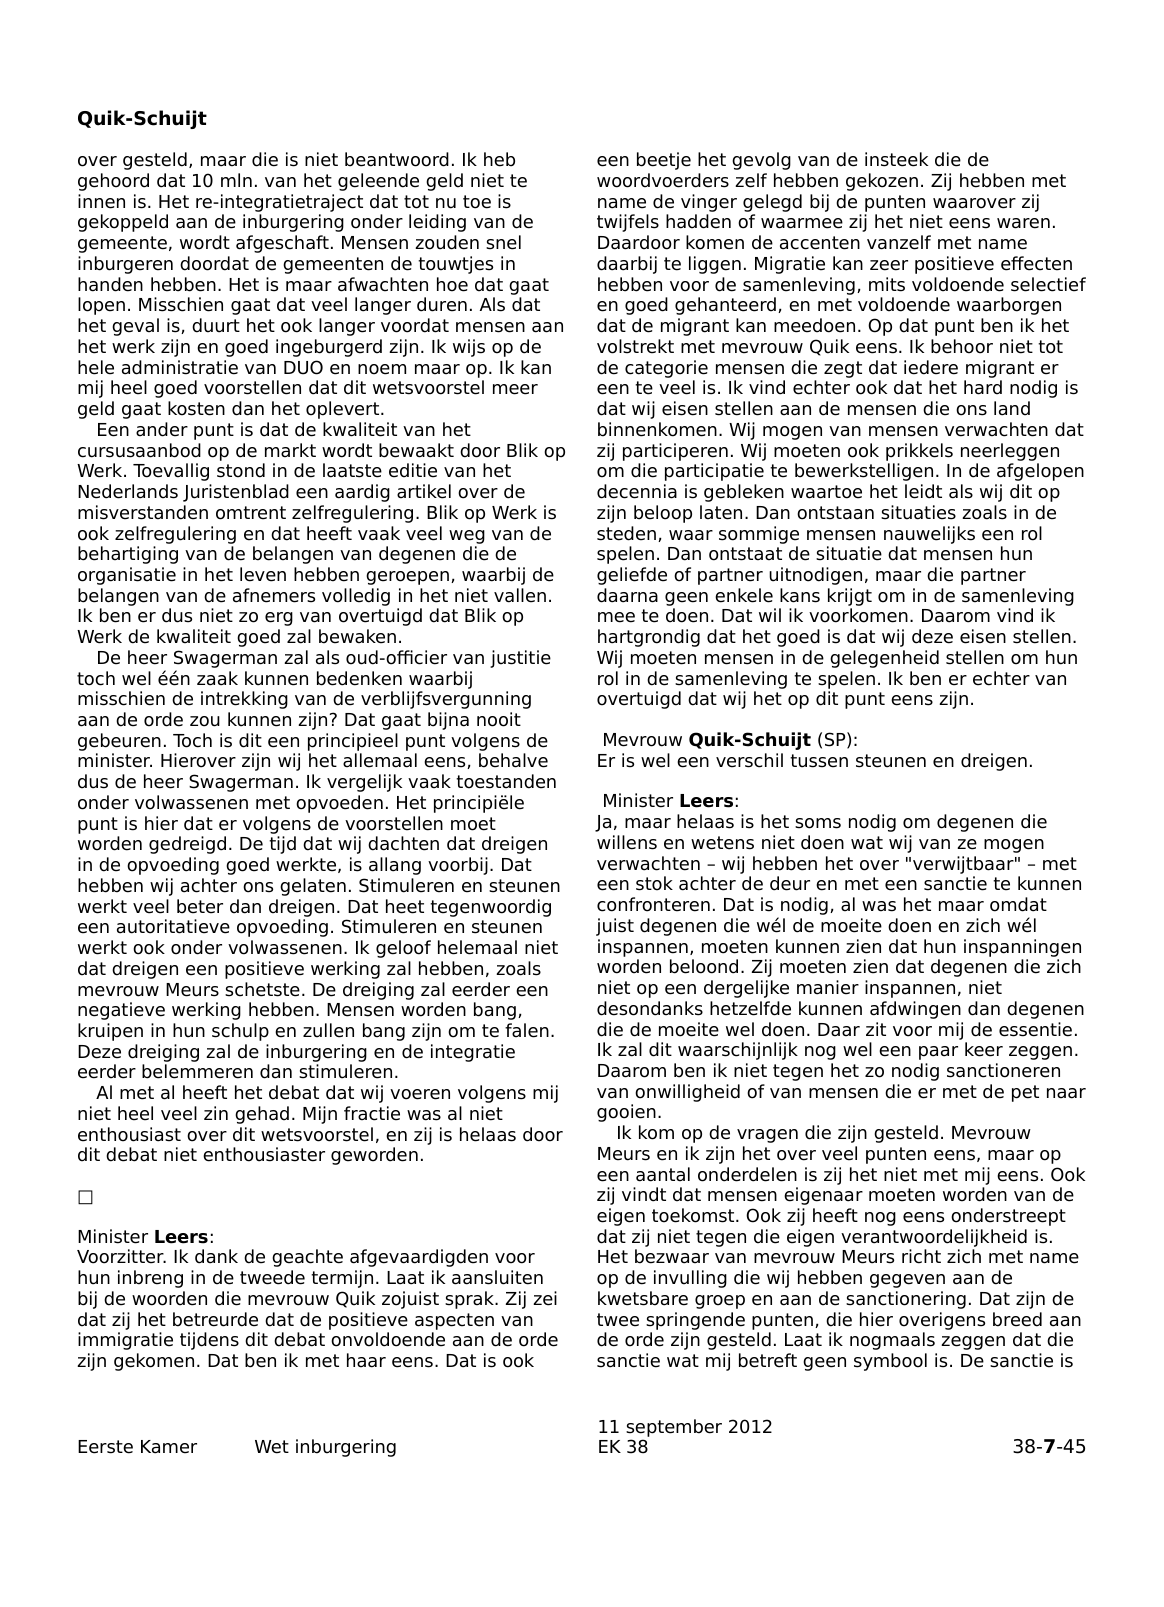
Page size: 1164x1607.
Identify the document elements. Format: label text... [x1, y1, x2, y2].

text □ [77, 1186, 567, 1207]
text De heer Swagerman zal als oud-officier van justitie toch wel één zaak kunnen bedenken waarbij misschien de intrekking van de verblijfsvergunning aan de orde zou kunnen zijn? Dat gaat bijna nooit gebeuren. Toch is dit een principieel punt volgens de minister. Hierover zijn wij het allemaal eens, behalve dus de heer Swagerman. Ik vergelijk vaak toestanden onder volwassenen met opvoeden. Het principiële punt is hier dat er volgens de voorstellen moet worden gedreigd. De tijd dat wij dachten dat dreigen in de opvoeding goed werkte, is allang voorbij. Dat hebben wij achter ons gelaten. Stimuleren en steunen werkt veel beter dan dreigen. Dat heet tegenwoordig een autoritatieve opvoeding. Stimuleren en steunen werkt ook onder volwassenen. Ik geloof helemaal niet dat dreigen een positieve werking zal hebben, zoals mevrouw Meurs schetste. De dreiging zal eerder een negatieve werking hebben. Mensen worden bang, kruipen in hun schulp en zullen bang zijn om te falen. Deze dreiging zal de inburgering en de integratie eerder belemmeren dan stimuleren. [77, 648, 567, 1083]
text Minister Leers: [77, 1227, 567, 1247]
text Een ander punt is dat de kwaliteit van het cursusaanbod op de markt wordt bewaakt door Blik op Werk. Toevallig stond in de laatste editie van het Nederlands Juristenblad een aardig artikel over de misverstanden omtrent zelfregulering. Blik op Werk is ook zelfregulering en dat heeft vaak veel weg van de behartiging van de belangen van degenen die de organisatie in het leven hebben geroepen, waarbij de belangen van de afnemers volledig in het niet vallen. Ik ben er dus niet zo erg van overtuigd dat Blik op Werk de kwaliteit goed zal bewaken. [77, 420, 567, 648]
text over gesteld, maar die is niet beantwoord. Ik heb gehoord dat 10 mln. van het geleende geld niet te innen is. Het re-integratietraject dat tot nu toe is gekoppeld aan de inburgering onder leiding van de gemeente, wordt afgeschaft. Mensen zouden snel inburgeren doordat de gemeenten de touwtjes in handen hebben. Het is maar afwachten hoe dat gaat lopen. Misschien gaat dat veel langer duren. Als dat het geval is, duurt het ook langer voordat mensen aan het werk zijn en goed ingeburgerd zijn. Ik wijs op de hele administratie van DUO en noem maar op. Ik kan mij heel goed voorstellen dat dit wetsvoorstel meer geld gaat kosten dan het oplevert. [77, 150, 567, 420]
text Ja, maar helaas is het soms nodig om degenen die willens en wetens niet doen wat wij van ze mogen verwachten – wij hebben het over "verwijtbaar" – met een stok achter de deur en met een sanctie te kunnen confronteren. Dat is nodig, al was het maar omdat juist degenen die wél de moeite doen en zich wél inspannen, moeten kunnen zien dat hun inspanningen worden beloond. Zij moeten zien dat degenen die zich niet op een dergelijke manier inspannen, niet desondanks hetzelfde kunnen afdwingen dan degenen die de moeite wel doen. Daar zit voor mij de essentie. Ik zal dit waarschijnlijk nog wel een paar keer zeggen. Daarom ben ik niet tegen het zo nodig sanctioneren van onwilligheid of van mensen die er met de pet naar gooien. [596, 812, 1087, 1123]
text Mevrouw Quik-Schuijt (SP): [596, 730, 1087, 751]
text een beetje het gevolg van de insteek die de woordvoerders zelf hebben gekozen. Zij hebben met name de vinger gelegd bij de punten waarover zij twijfels hadden of waarmee zij het niet eens waren. Daardoor komen de accenten vanzelf met name daarbij te liggen. Migratie kan zeer positieve effecten hebben voor de samenleving, mits voldoende selectief en goed gehanteerd, en met voldoende waarborgen dat de migrant kan meedoen. Op dat punt ben ik het volstrekt met mevrouw Quik eens. Ik behoor niet tot de categorie mensen die zegt dat iedere migrant er een te veel is. Ik vind echter ook dat het hard nodig is dat wij eisen stellen aan de mensen die ons land binnenkomen. Wij mogen van mensen verwachten dat zij participeren. Wij moeten ook prikkels neerleggen om die participatie te bewerkstelligen. In de afgelopen decennia is gebleken waartoe het leidt als wij dit op zijn beloop laten. Dan ontstaan situaties zoals in de steden, waar sommige mensen nauwelijks een rol spelen. Dan ontstaat de situatie dat mensen hun geliefde of partner uitnodigen, maar die partner daarna geen enkele kans krijgt om in de samenleving mee te doen. Dat wil ik voorkomen. Daarom vind ik hartgrondig dat het goed is dat wij deze eisen stellen. Wij moeten mensen in de gelegenheid stellen om hun rol in de samenleving te spelen. Ik ben er echter van overtuigd dat wij het op dit punt eens zijn. [596, 150, 1087, 710]
text Minister Leers: [596, 791, 1087, 812]
text Al met al heeft het debat dat wij voeren volgens mij niet heel veel zin gehad. Mijn fractie was al niet enthousiast over dit wetsvoorstel, en zij is helaas door dit debat niet enthousiaster geworden. [77, 1083, 567, 1166]
text Ik kom op de vragen die zijn gesteld. Mevrouw Meurs en ik zijn het over veel punten eens, maar op een aantal onderdelen is zij het niet met mij eens. Ook zij vindt dat mensen eigenaar moeten worden van de eigen toekomst. Ook zij heeft nog eens onderstreept dat zij niet tegen die eigen verantwoordelijkheid is. Het bezwaar van mevrouw Meurs richt zich met name op de invulling die wij hebben gegeven aan de kwetsbare groep en aan de sanctionering. Dat zijn de twee springende punten, die hier overigens breed aan de orde zijn gesteld. Laat ik nogmaals zeggen dat die sanctie wat mij betreft geen symbool is. De sanctie is [596, 1123, 1087, 1372]
text Er is wel een verschil tussen steunen en dreigen. [596, 751, 1087, 771]
text Voorzitter. Ik dank de geachte afgevaardigden voor hun inbreng in de tweede termijn. Laat ik aansluiten bij de woorden die mevrouw Quik zojuist sprak. Zij zei dat zij het betreurde dat de positieve aspecten van immigratie tijdens dit debat onvoldoende aan de orde zijn gekomen. Dat ben ik met haar eens. Dat is ook [77, 1247, 567, 1372]
